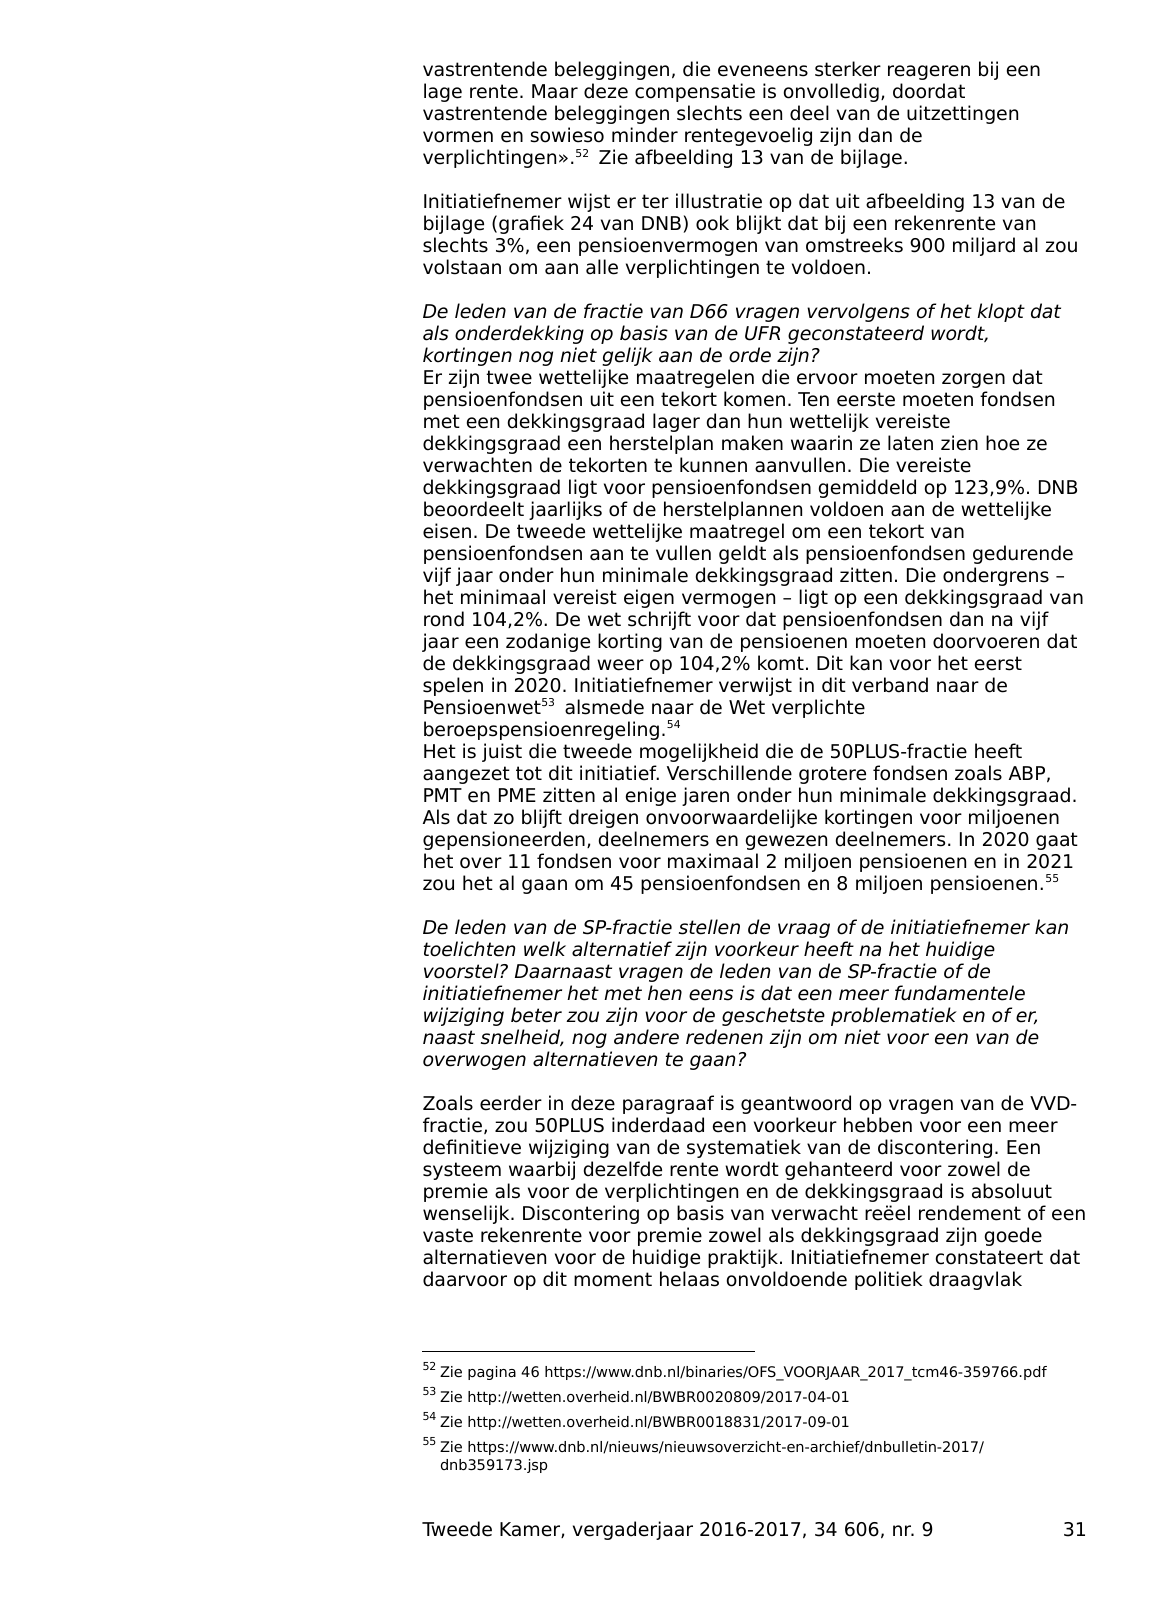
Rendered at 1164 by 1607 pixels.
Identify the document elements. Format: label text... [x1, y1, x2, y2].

text Zie https://www.dnb.nl/nieuws/nieuwsoverzicht-en-archief/dnbulletin-2017/dnb359173.jsp [422, 1435, 1087, 1474]
text Zie http://wetten.overheid.nl/BWBR0018831/2017-09-01 [422, 1410, 1087, 1432]
text De leden van de fractie van D66 vragen vervolgens of het klopt dat als onderdekking op basis van de UFR geconstateerd wordt, kortingen nog niet gelijk aan de orde zijn? [422, 301, 1087, 367]
text Er zijn twee wettelijke maatregelen die ervoor moeten zorgen dat pensioenfondsen uit een tekort komen. Ten eerste moeten fondsen met een dekkingsgraad lager dan hun wettelijk vereiste dekkingsgraad een herstelplan maken waarin ze laten zien hoe ze verwachten de tekorten te kunnen aanvullen. Die vereiste dekkingsgraad ligt voor pensioenfondsen gemiddeld op 123,9%. DNB beoordeelt jaarlijks of de herstelplannen voldoen aan de wettelijke eisen. De tweede wettelijke maatregel om een tekort van pensioenfondsen aan te vullen geldt als pensioenfondsen gedurende vijf jaar onder hun minimale dekkingsgraad zitten. Die ondergrens – het minimaal vereist eigen vermogen – ligt op een dekkingsgraad van rond 104,2%. De wet schrijft voor dat pensioenfondsen dan na vijf jaar een zodanige korting van de pensioenen moeten doorvoeren dat de dekkingsgraad weer op 104,2% komt. Dit kan voor het eerst spelen in 2020. Initiatiefnemer verwijst in dit verband naar de Pensioenwet alsmede naar de Wet verplichte beroepspensioenregeling. [422, 367, 1087, 741]
text Zie pagina 46 https://www.dnb.nl/binaries/OFS_VOORJAAR_2017_tcm46-359766.pdf [422, 1360, 1087, 1382]
text Initiatiefnemer wijst er ter illustratie op dat uit afbeelding 13 van de bijlage (grafiek 24 van DNB) ook blijkt dat bij een rekenrente van slechts 3%, een pensioenvermogen van omstreeks 900 miljard al zou volstaan om aan alle verplichtingen te voldoen. [422, 191, 1087, 279]
text Zoals eerder in deze paragraaf is geantwoord op vragen van de VVD-fractie, zou 50PLUS inderdaad een voorkeur hebben voor een meer definitieve wijziging van de systematiek van de discontering. Een systeem waarbij dezelfde rente wordt gehanteerd voor zowel de premie als voor de verplichtingen en de dekkingsgraad is absoluut wenselijk. Discontering op basis van verwacht reëel rendement of een vaste rekenrente voor premie zowel als dekkingsgraad zijn goede alternatieven voor de huidige praktijk. Initiatiefnemer constateert dat daarvoor op dit moment helaas onvoldoende politiek draagvlak [422, 1093, 1087, 1291]
text De leden van de SP-fractie stellen de vraag of de initiatiefnemer kan toelichten welk alternatief zijn voorkeur heeft na het huidige voorstel? Daarnaast vragen de leden van de SP-fractie of de initiatiefnemer het met hen eens is dat een meer fundamentele wijziging beter zou zijn voor de geschetste problematiek en of er, naast snelheid, nog andere redenen zijn om niet voor een van de overwogen alternatieven te gaan? [422, 917, 1087, 1071]
text vastrentende beleggingen, die eveneens sterker reageren bij een lage rente. Maar deze compensatie is onvolledig, doordat vastrentende beleggingen slechts een deel van de uitzettingen vormen en sowieso minder rentegevoelig zijn dan de verplichtingen». Zie afbeelding 13 van de bijlage. [422, 59, 1087, 169]
text Zie http://wetten.overheid.nl/BWBR0020809/2017-04-01 [422, 1385, 1087, 1407]
text Het is juist die tweede mogelijkheid die de 50PLUS-fractie heeft aangezet tot dit initiatief. Verschillende grotere fondsen zoals ABP, PMT en PME zitten al enige jaren onder hun minimale dekkingsgraad. Als dat zo blijft dreigen onvoorwaardelijke kortingen voor miljoenen gepensioneerden, deelnemers en gewezen deelnemers. In 2020 gaat het over 11 fondsen voor maximaal 2 miljoen pensioenen en in 2021 zou het al gaan om 45 pensioenfondsen en 8 miljoen pensioenen. [422, 741, 1087, 895]
